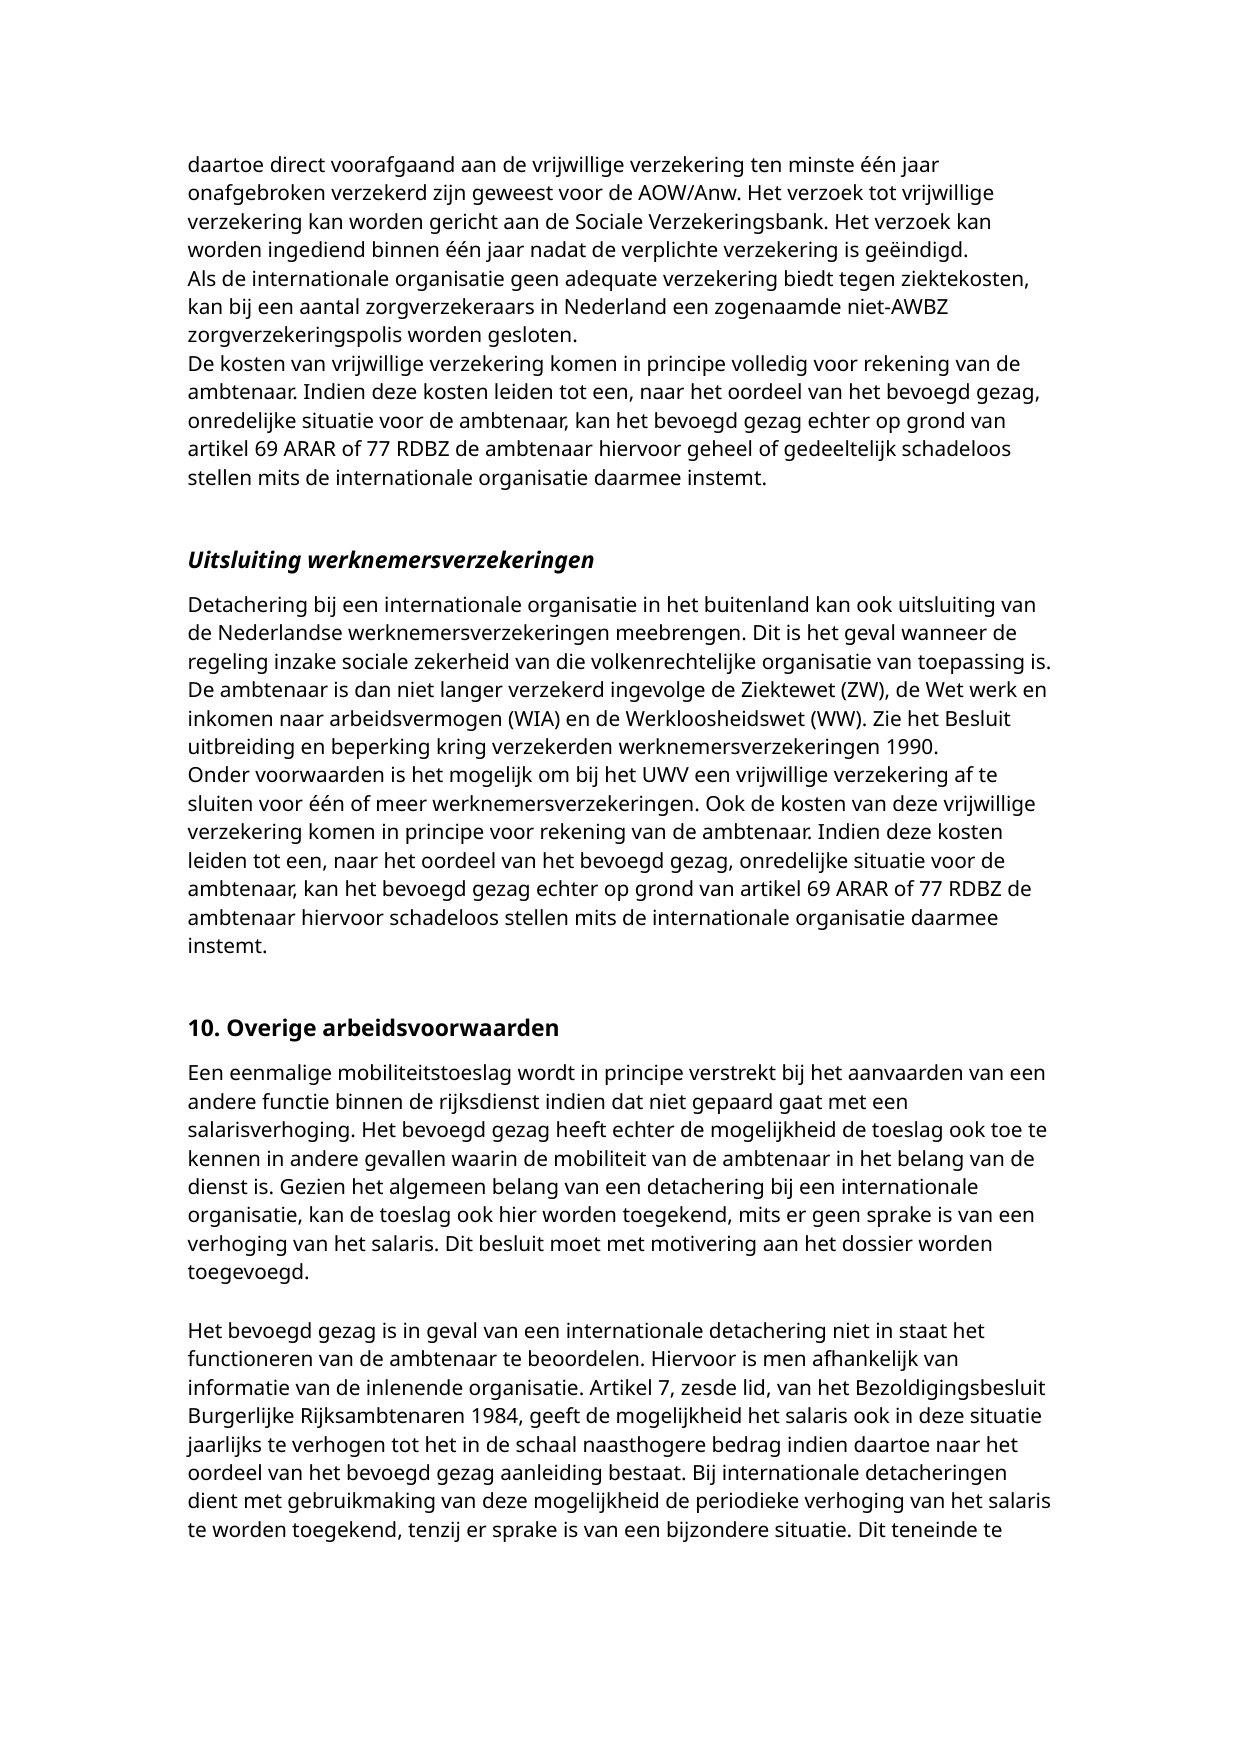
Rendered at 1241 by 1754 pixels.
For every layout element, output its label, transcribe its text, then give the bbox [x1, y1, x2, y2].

subtitle Uitsluiting werknemersverzekeringen [187, 544, 1053, 575]
text Het bevoegd gezag is in geval van een internationale detachering niet in staat het functioneren van de ambtenaar te beoordelen. Hiervoor is men afhankelijk van informatie van de inlenende organisatie. Artikel 7, zesde lid, van het Bezoldigingsbesluit Burgerlijke Rijksambtenaren 1984, geeft de mogelijkheid het salaris ook in deze situatie jaarlijks te verhogen tot het in de schaal naasthogere bedrag indien daartoe naar het oordeel van het bevoegd gezag aanleiding bestaat. Bij internationale detacheringen dient met gebruikmaking van deze mogelijkheid de periodieke verhoging van het salaris te worden toegekend, tenzij er sprake is van een bijzondere situatie. Dit teneinde te [187, 1316, 1053, 1543]
text Als de internationale organisatie geen adequate verzekering biedt tegen ziektekosten, kan bij een aantal zorgverzekeraars in Nederland een zogenaamde niet-AWBZ zorgverzekeringspolis worden gesloten. [187, 264, 1053, 349]
subtitle 10. Overige arbeidsvoorwaarden [187, 1012, 1053, 1043]
text De kosten van vrijwillige verzekering komen in principe volledig voor rekening van de ambtenaar. Indien deze kosten leiden tot een, naar het oordeel van het bevoegd gezag, onredelijke situatie voor de ambtenaar, kan het bevoegd gezag echter op grond van artikel 69 ARAR of 77 RDBZ de ambtenaar hiervoor geheel of gedeeltelijk schadeloos stellen mits de internationale organisatie daarmee instemt. [187, 349, 1053, 491]
text daartoe direct voorafgaand aan de vrijwillige verzekering ten minste één jaar onafgebroken verzekerd zijn geweest voor de AOW/Anw. Het verzoek tot vrijwillige verzekering kan worden gericht aan de Sociale Verzekeringsbank. Het verzoek kan worden ingediend binnen één jaar nadat de verplichte verzekering is geëindigd. [187, 150, 1053, 264]
text Detachering bij een internationale organisatie in het buitenland kan ook uitsluiting van de Nederlandse werknemersverzekeringen meebrengen. Dit is het geval wanneer de regeling inzake sociale zekerheid van die volkenrechtelijke organisatie van toepassing is. De ambtenaar is dan niet langer verzekerd ingevolge de Ziektewet (ZW), de Wet werk en inkomen naar arbeidsvermogen (WIA) en de Werkloosheidswet (WW). Zie het Besluit uitbreiding en beperking kring verzekerden werknemersverzekeringen 1990. [187, 590, 1053, 761]
text Onder voorwaarden is het mogelijk om bij het UWV een vrijwillige verzekering af te sluiten voor één of meer werknemersverzekeringen. Ook de kosten van deze vrijwillige verzekering komen in principe voor rekening van de ambtenaar. Indien deze kosten leiden tot een, naar het oordeel van het bevoegd gezag, onredelijke situatie voor de ambtenaar, kan het bevoegd gezag echter op grond van artikel 69 ARAR of 77 RDBZ de ambtenaar hiervoor schadeloos stellen mits de internationale organisatie daarmee instemt. [187, 761, 1053, 960]
text Een eenmalige mobiliteitstoeslag wordt in principe verstrekt bij het aanvaarden van een andere functie binnen de rijksdienst indien dat niet gepaard gaat met een salarisverhoging. Het bevoegd gezag heeft echter de mogelijkheid de toeslag ook toe te kennen in andere gevallen waarin de mobiliteit van de ambtenaar in het belang van de dienst is. Gezien het algemeen belang van een detachering bij een internationale organisatie, kan de toeslag ook hier worden toegekend, mits er geen sprake is van een verhoging van het salaris. Dit besluit moet met motivering aan het dossier worden toegevoegd. [187, 1058, 1053, 1286]
